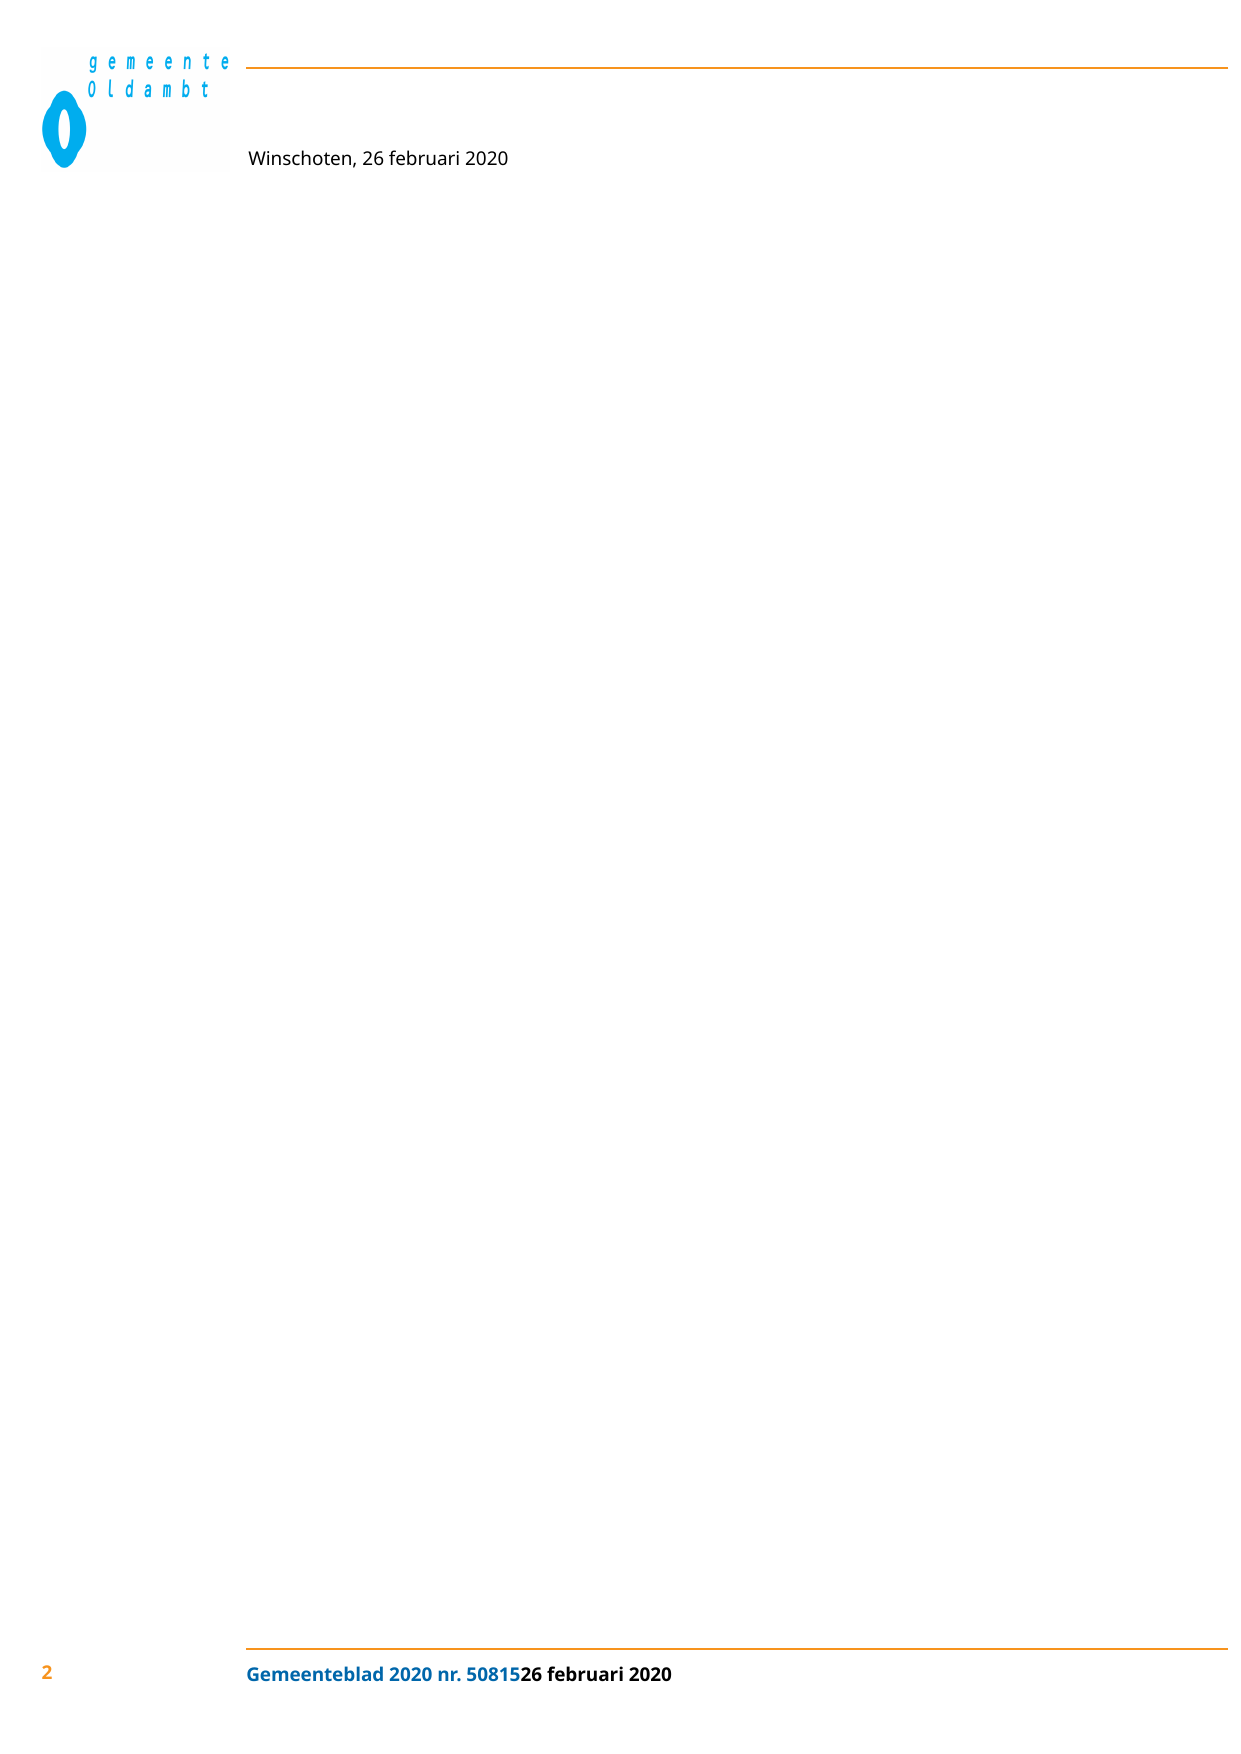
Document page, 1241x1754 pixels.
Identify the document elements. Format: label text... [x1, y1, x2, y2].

text Winschoten, 26 februari 2020 [248, 145, 1152, 171]
picture [41, 47, 231, 172]
